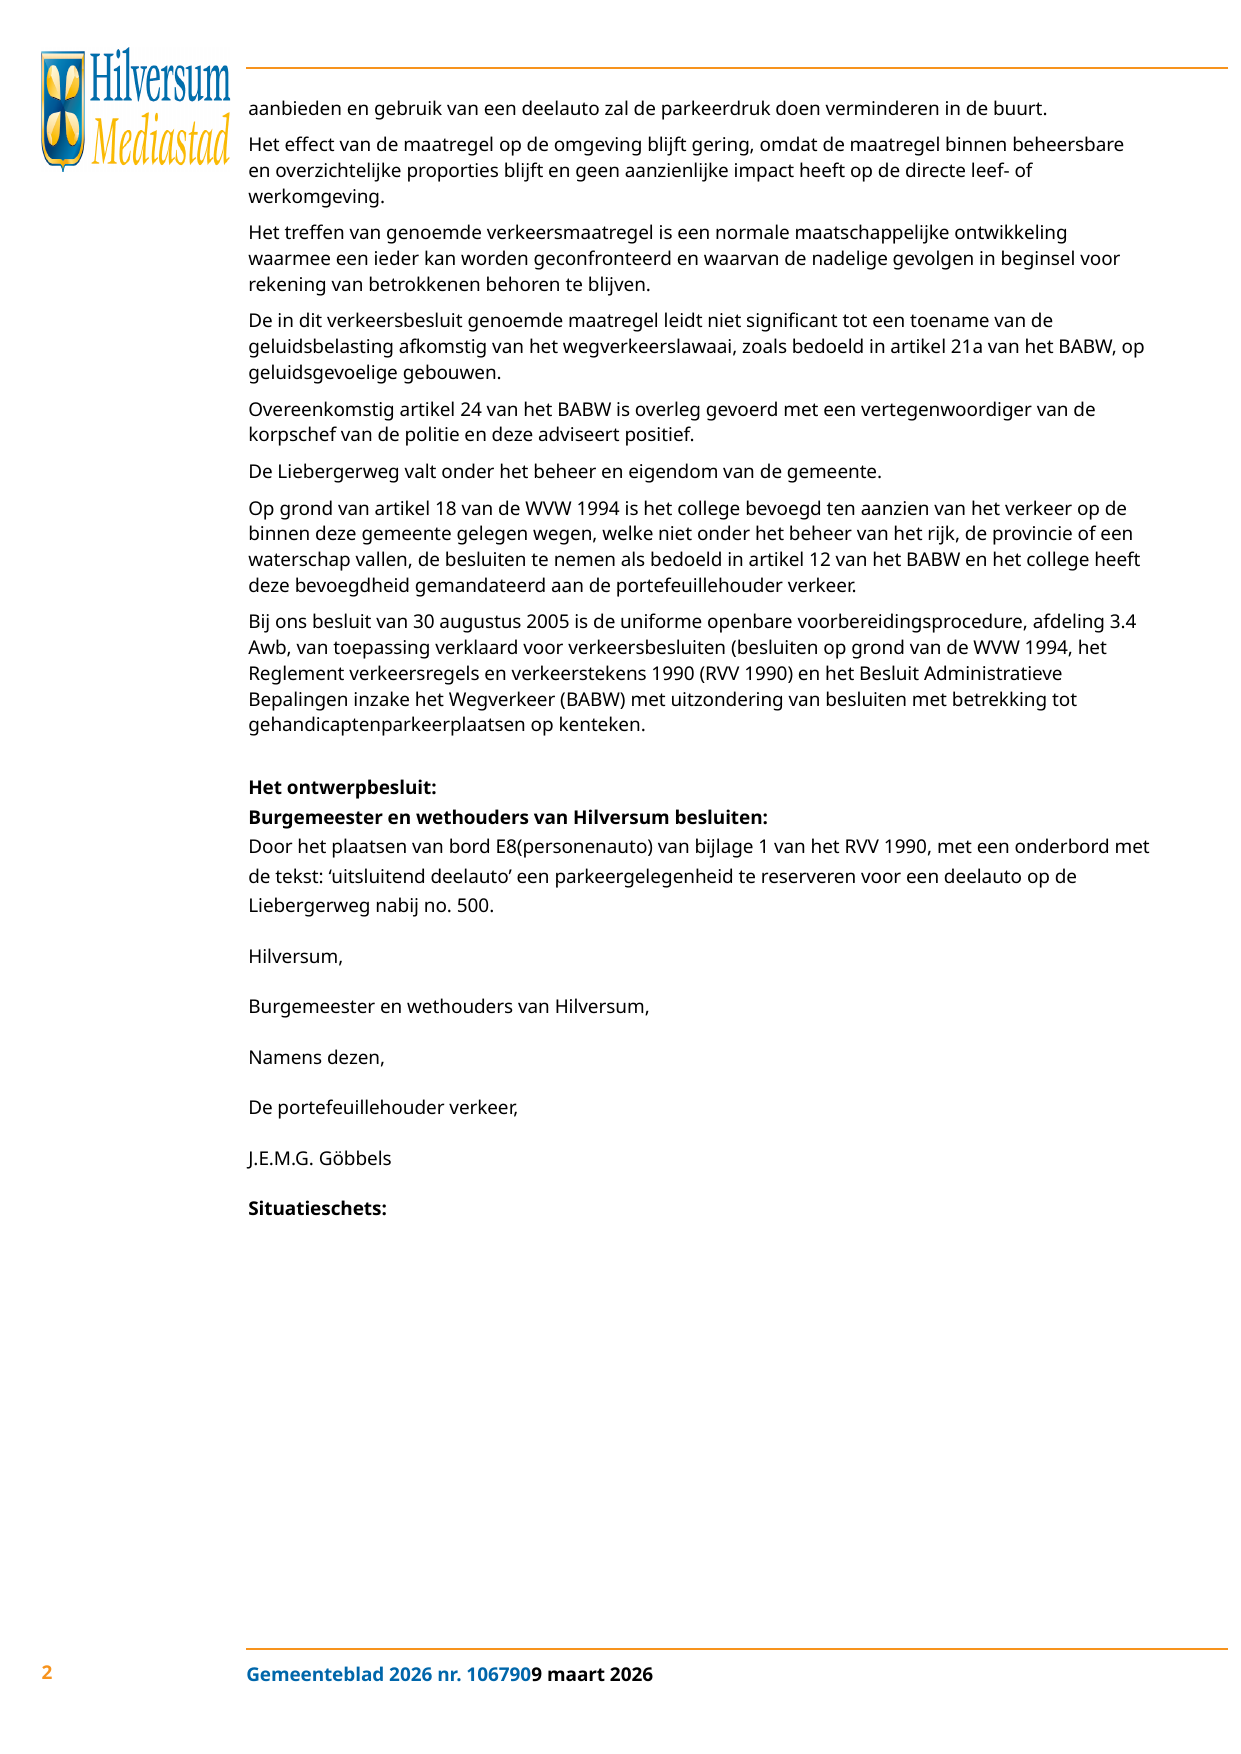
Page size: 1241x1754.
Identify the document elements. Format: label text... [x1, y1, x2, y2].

text De in dit verkeersbesluit genoemde maatregel leidt niet significant tot een toename van de geluidsbelasting afkomstig van het wegverkeerslawaai, zoals bedoeld in artikel 21a van het BABW, op geluidsgevoelige gebouwen. [248, 308, 1152, 385]
text Door het plaatsen van bord E8(personenauto) van bijlage 1 van het RVV 1990, met een onderbord met de tekst: ‘uitsluitend deelauto’ een parkeergelegenheid te reserveren voor een deelauto op de Liebergerweg nabij no. 500. [248, 833, 1152, 918]
picture [41, 47, 231, 172]
text Op grond van artikel 18 van de WVW 1994 is het college bevoegd ten aanzien van het verkeer op de binnen deze gemeente gelegen wegen, welke niet onder het beheer van het rijk, de provincie of een waterschap vallen, de besluiten te nemen als bedoeld in artikel 12 van het BABW en het college heeft deze bevoegdheid gemandateerd aan de portefeuillehouder verkeer. [248, 495, 1152, 598]
text De Liebergerweg valt onder het beheer en eigendom van de gemeente. [248, 458, 1152, 484]
text aanbieden en gebruik van een deelauto zal de parkeerdruk doen verminderen in de buurt. [248, 95, 1152, 121]
text Situatieschets: [248, 1195, 1152, 1221]
text Namens dezen, [248, 1044, 1152, 1070]
text Het treffen van genoemde verkeersmaatregel is een normale maatschappelijke ontwikkeling waarmee een ieder kan worden geconfronteerd en waarvan de nadelige gevolgen in beginsel voor rekening van betrokkenen behoren te blijven. [248, 219, 1152, 297]
text Het ontwerpbesluit: [248, 774, 1152, 800]
text Bij ons besluit van 30 augustus 2005 is de uniforme openbare voorbereidingsprocedure, afdeling 3.4 Awb, van toepassing verklaard voor verkeersbesluiten (besluiten op grond van de WVW 1994, het Reglement verkeersregels en verkeerstekens 1990 (RVV 1990) en het Besluit Administratieve Bepalingen inzake het Wegverkeer (BABW) met uitzondering van besluiten met betrekking tot gehandicaptenparkeerplaatsen op kenteken. [248, 609, 1152, 737]
text J.E.M.G. Göbbels [248, 1145, 1152, 1171]
text Burgemeester en wethouders van Hilversum besluiten: [248, 804, 1152, 830]
text De portefeuillehouder verkeer, [248, 1094, 1152, 1120]
text Hilversum, [248, 943, 1152, 969]
text Het effect van de maatregel op de omgeving blijft gering, omdat de maatregel binnen beheersbare en overzichtelijke proporties blijft en geen aanzienlijke impact heeft op de directe leef- of werkomgeving. [248, 131, 1152, 209]
text Overeenkomstig artikel 24 van het BABW is overleg gevoerd met een vertegenwoordiger van de korpschef van de politie en deze adviseert positief. [248, 396, 1152, 447]
text Burgemeester en wethouders van Hilversum, [248, 993, 1152, 1019]
